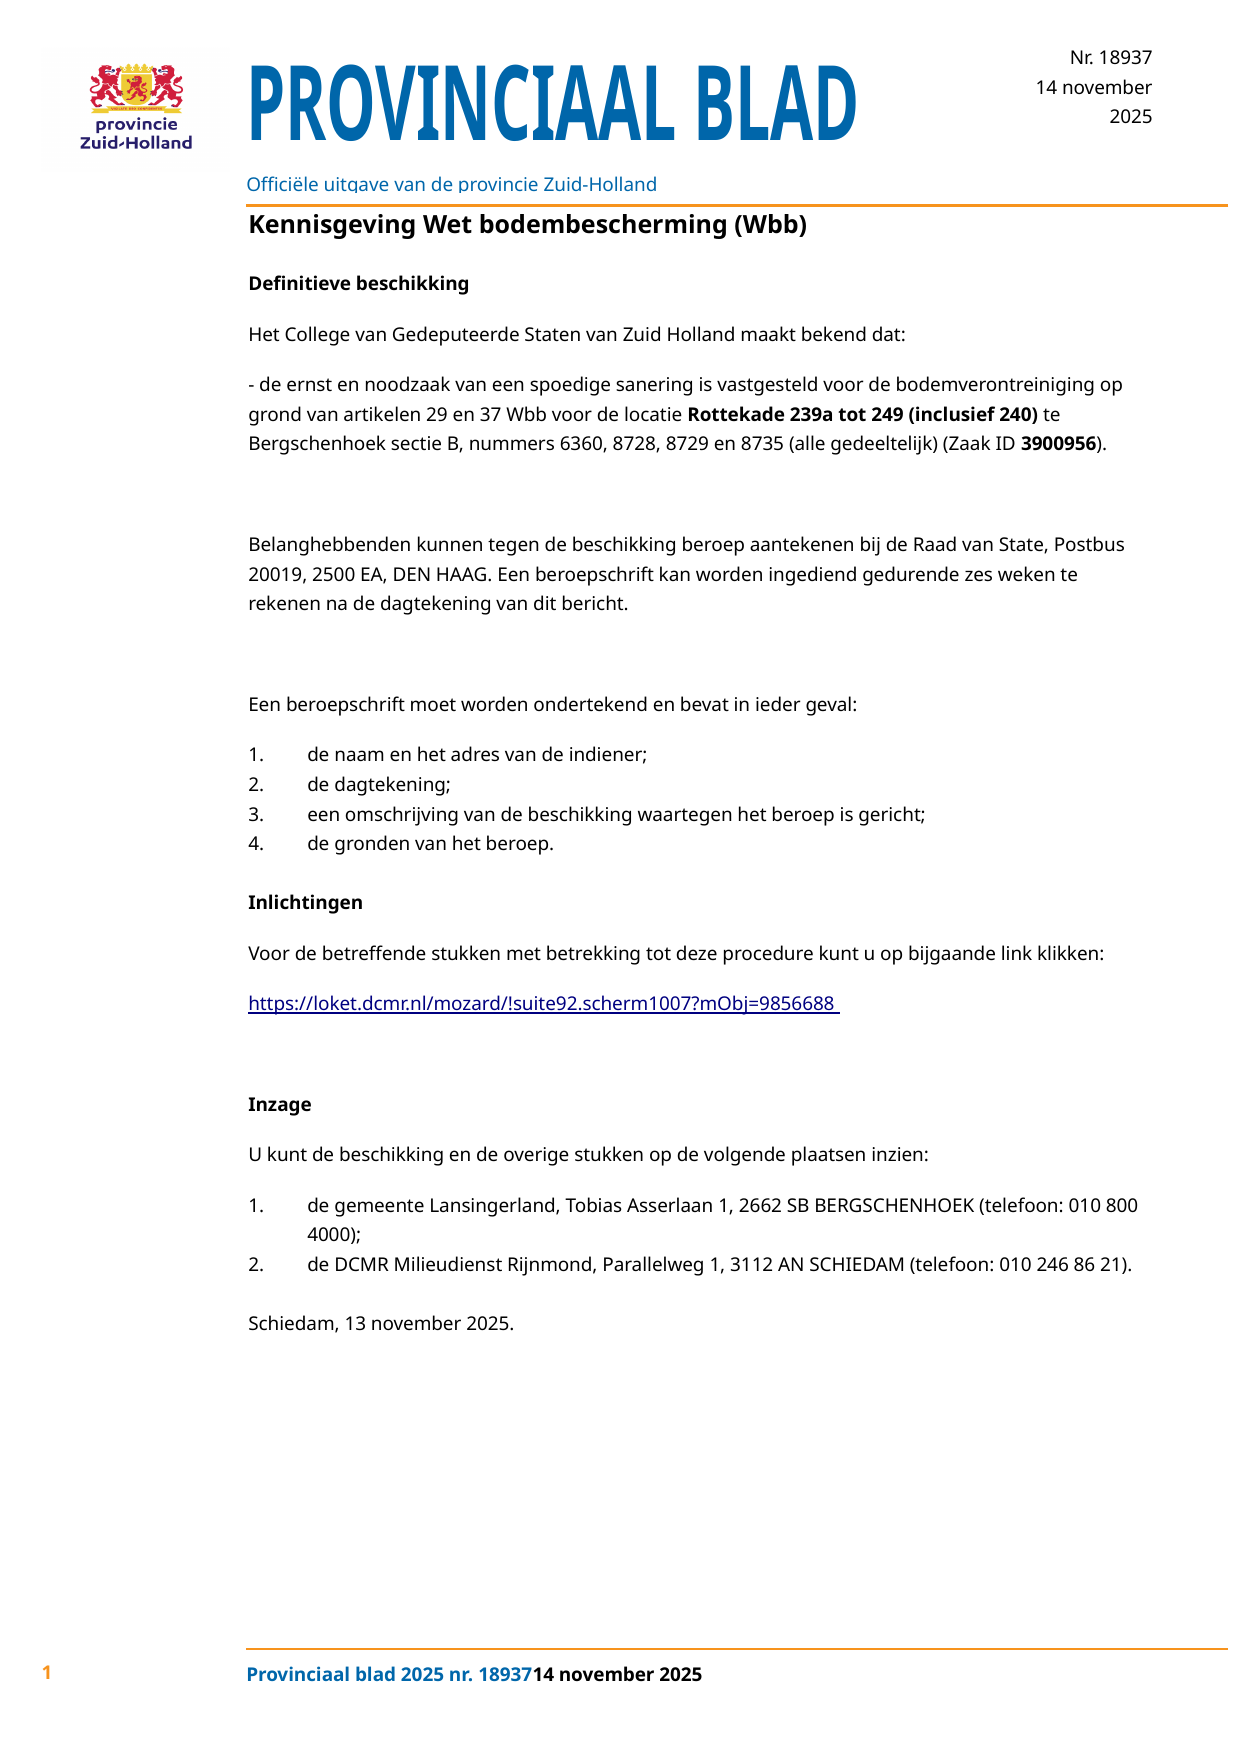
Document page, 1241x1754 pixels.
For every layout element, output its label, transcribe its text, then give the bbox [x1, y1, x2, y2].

text Belanghebbenden kunnen tegen de beschikking beroep aantekenen bij de Raad van State, Postbus 20019, 2500 EA, DEN HAAG. Een beroepschrift kan worden ingediend gedurende zes weken te rekenen na de dagtekening van dit bericht. [248, 531, 1152, 616]
text Voor de betreffende stukken met betrekking tot deze procedure kunt u op bijgaande link klikken: [248, 940, 1152, 966]
text - de ernst en noodzaak van een spoedige sanering is vastgesteld voor de bodemverontreiniging op grond van artikelen 29 en 37 Wbb voor de locatie Rottekade 239a tot 249 (inclusief 240) te Bergschenhoek sectie B, nummers 6360, 8728, 8729 en 8735 (alle gedeeltelijk) (Zaak ID 3900956). [248, 371, 1152, 456]
list de dagtekening; [248, 771, 1152, 797]
list de gronden van het beroep. [248, 830, 1152, 856]
picture [41, 47, 231, 172]
list een omschrijving van de beschikking waartegen het beroep is gericht; [248, 801, 1152, 826]
text Inzage [248, 1091, 1152, 1117]
list de DCMR Milieudienst Rijnmond, Parallelweg 1, 3112 AN SCHIEDAM (telefoon: 010 246 86 21). [248, 1251, 1152, 1277]
text Inlichtingen [248, 889, 1152, 915]
text Definitieve beschikking [248, 270, 1152, 296]
text Een beroepschrift moet worden ondertekend en bevat in ieder geval: [248, 691, 1152, 717]
text https://loket.dcmr.nl/mozard/!suite92.scherm1007?mObj=9856688 [248, 990, 1152, 1016]
text Schiedam, 13 november 2025. [248, 1310, 1152, 1336]
list de naam en het adres van de indiener; [248, 742, 1152, 767]
list de gemeente Lansingerland, Tobias Asserlaan 1, 2662 SB BERGSCHENHOEK (telefoon: 010 800 4000); [248, 1192, 1152, 1247]
text Het College van Gedeputeerde Staten van Zuid Holland maakt bekend dat: [248, 321, 1152, 346]
text U kunt de beschikking en de overige stukken op de volgende plaatsen inzien: [248, 1142, 1152, 1167]
text Kennisgeving Wet bodembescherming (Wbb) [248, 207, 1152, 241]
